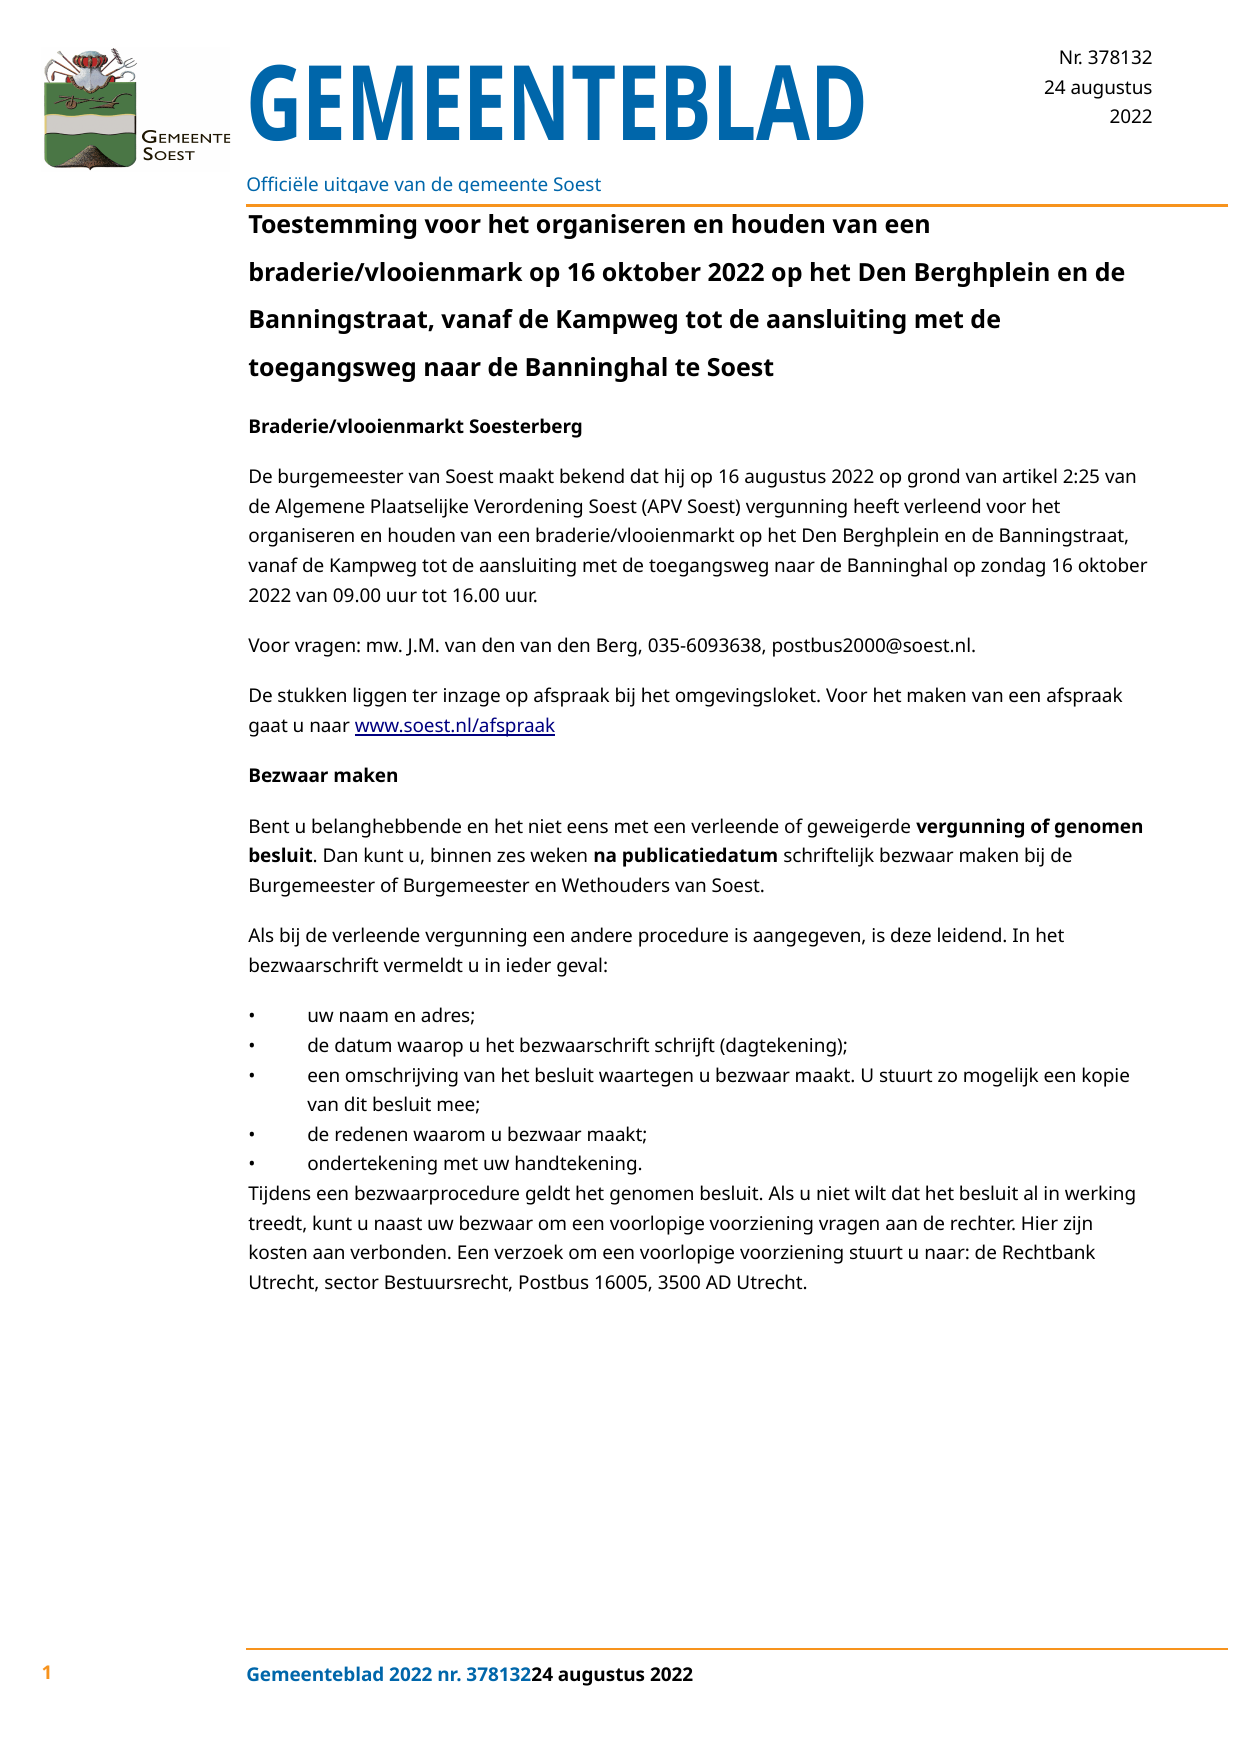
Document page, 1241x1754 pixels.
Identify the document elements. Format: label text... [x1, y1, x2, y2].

text Tijdens een bezwaarprocedure geldt het genomen besluit. Als u niet wilt dat het besluit al in werking treedt, kunt u naast uw bezwaar om een voorlopige voorziening vragen aan de rechter. Hier zijn kosten aan verbonden. Een verzoek om een voorlopige voorziening stuurt u naar: de Rechtbank Utrecht, sector Bestuursrecht, Postbus 16005, 3500 AD Utrecht. [248, 1180, 1152, 1295]
text Bent u belanghebbende en het niet eens met een verleende of geweigerde vergunning of genomen besluit. Dan kunt u, binnen zes weken na publicatiedatum schriftelijk bezwaar maken bij de Burgemeester of Burgemeester en Wethouders van Soest. [248, 813, 1152, 898]
list een omschrijving van het besluit waartegen u bezwaar maakt. U stuurt zo mogelijk een kopie van dit besluit mee; [248, 1062, 1152, 1117]
text De stukken liggen ter inzage op afspraak bij het omgevingsloket. Voor het maken van een afspraak gaat u naar www.soest.nl/afspraak [248, 683, 1152, 738]
text Braderie/vlooienmarkt Soesterberg [248, 413, 1152, 439]
text Bezwaar maken [248, 763, 1152, 788]
text Toestemming voor het organiseren en houden van een braderie/vlooienmark op 16 oktober 2022 op het Den Berghplein en de Banningstraat, vanaf de Kampweg tot de aansluiting met de toegangsweg naar de Banninghal te Soest [248, 207, 1152, 384]
list ondertekening met uw handtekening. [248, 1151, 1152, 1176]
list uw naam en adres; [248, 1003, 1152, 1028]
picture [41, 47, 231, 172]
text Als bij de verleende vergunning een andere procedure is aangegeven, is deze leidend. In het bezwaarschrift vermeldt u in ieder geval: [248, 923, 1152, 978]
list de redenen waarom u bezwaar maakt; [248, 1121, 1152, 1147]
text De burgemeester van Soest maakt bekend dat hij op 16 augustus 2022 op grond van artikel 2:25 van de Algemene Plaatselijke Verordening Soest (APV Soest) vergunning heeft verleend voor het organiseren en houden van een braderie/vlooienmarkt op het Den Berghplein en de Banningstraat, vanaf de Kampweg tot de aansluiting met de toegangsweg naar de Banninghal op zondag 16 oktober 2022 van 09.00 uur tot 16.00 uur. [248, 463, 1152, 608]
text Voor vragen: mw. J.M. van den van den Berg, 035-6093638, postbus2000@soest.nl. [248, 632, 1152, 658]
list de datum waarop u het bezwaarschrift schrijft (dagtekening); [248, 1032, 1152, 1058]
